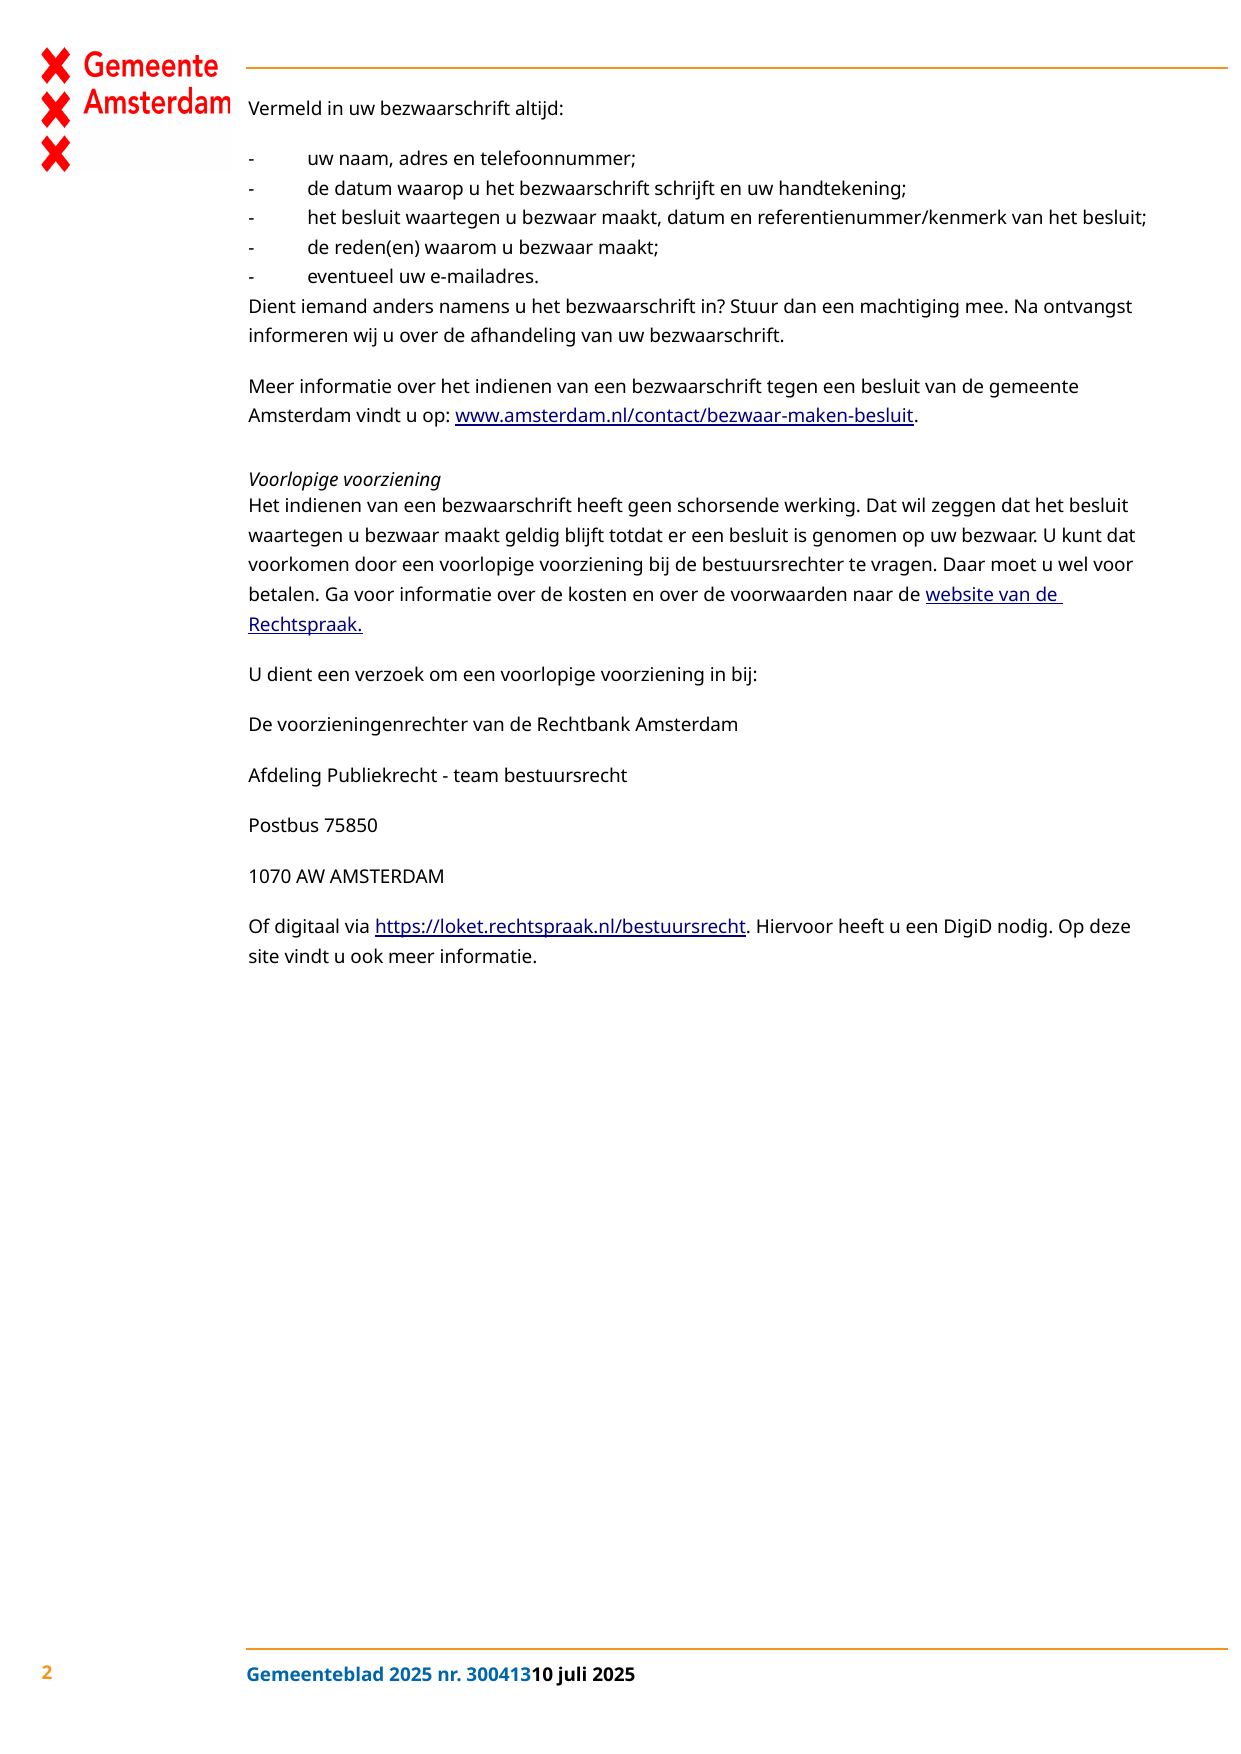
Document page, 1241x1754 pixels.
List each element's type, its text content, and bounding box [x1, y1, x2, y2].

text De voorzieningenrechter van de Rechtbank Amsterdam [248, 712, 1152, 737]
text Voorlopige voorziening [248, 467, 1152, 492]
text U dient een verzoek om een voorlopige voorziening in bij: [248, 661, 1152, 687]
text Of digitaal via https://loket.rechtspraak.nl/bestuursrecht. Hiervoor heeft u een DigiD nodig. Op deze site vindt u ook meer informatie. [248, 913, 1152, 968]
text Vermeld in uw bezwaarschrift altijd: [248, 95, 1152, 121]
text Afdeling Publiekrecht - team bestuursrecht [248, 762, 1152, 788]
list uw naam, adres en telefoonnummer; [248, 145, 1152, 171]
list de reden(en) waarom u bezwaar maakt; [248, 234, 1152, 260]
text Postbus 75850 [248, 812, 1152, 838]
text 1070 AW AMSTERDAM [248, 863, 1152, 888]
picture [41, 47, 231, 172]
text Dient iemand anders namens u het bezwaarschrift in? Stuur dan een machtiging mee. Na ontvangst informeren wij u over de afhandeling van uw bezwaarschrift. [248, 293, 1152, 348]
text Meer informatie over het indienen van een bezwaarschrift tegen een besluit van de gemeente Amsterdam vindt u op: www.amsterdam.nl/contact/bezwaar-maken-besluit. [248, 373, 1152, 428]
list eventueel uw e-mailadres. [248, 263, 1152, 289]
list het besluit waartegen u bezwaar maakt, datum en referentienummer/kenmerk van het besluit; [248, 204, 1152, 230]
text Het indienen van een bezwaarschrift heeft geen schorsende werking. Dat wil zeggen dat het besluit waartegen u bezwaar maakt geldig blijft totdat er een besluit is genomen op uw bezwaar. U kunt dat voorkomen door een voorlopige voorziening bij de bestuursrechter te vragen. Daar moet u wel voor betalen. Ga voor informatie over de kosten en over de voorwaarden naar de website van de Rechtspraak. [248, 492, 1152, 636]
list de datum waarop u het bezwaarschrift schrijft en uw handtekening; [248, 175, 1152, 201]
